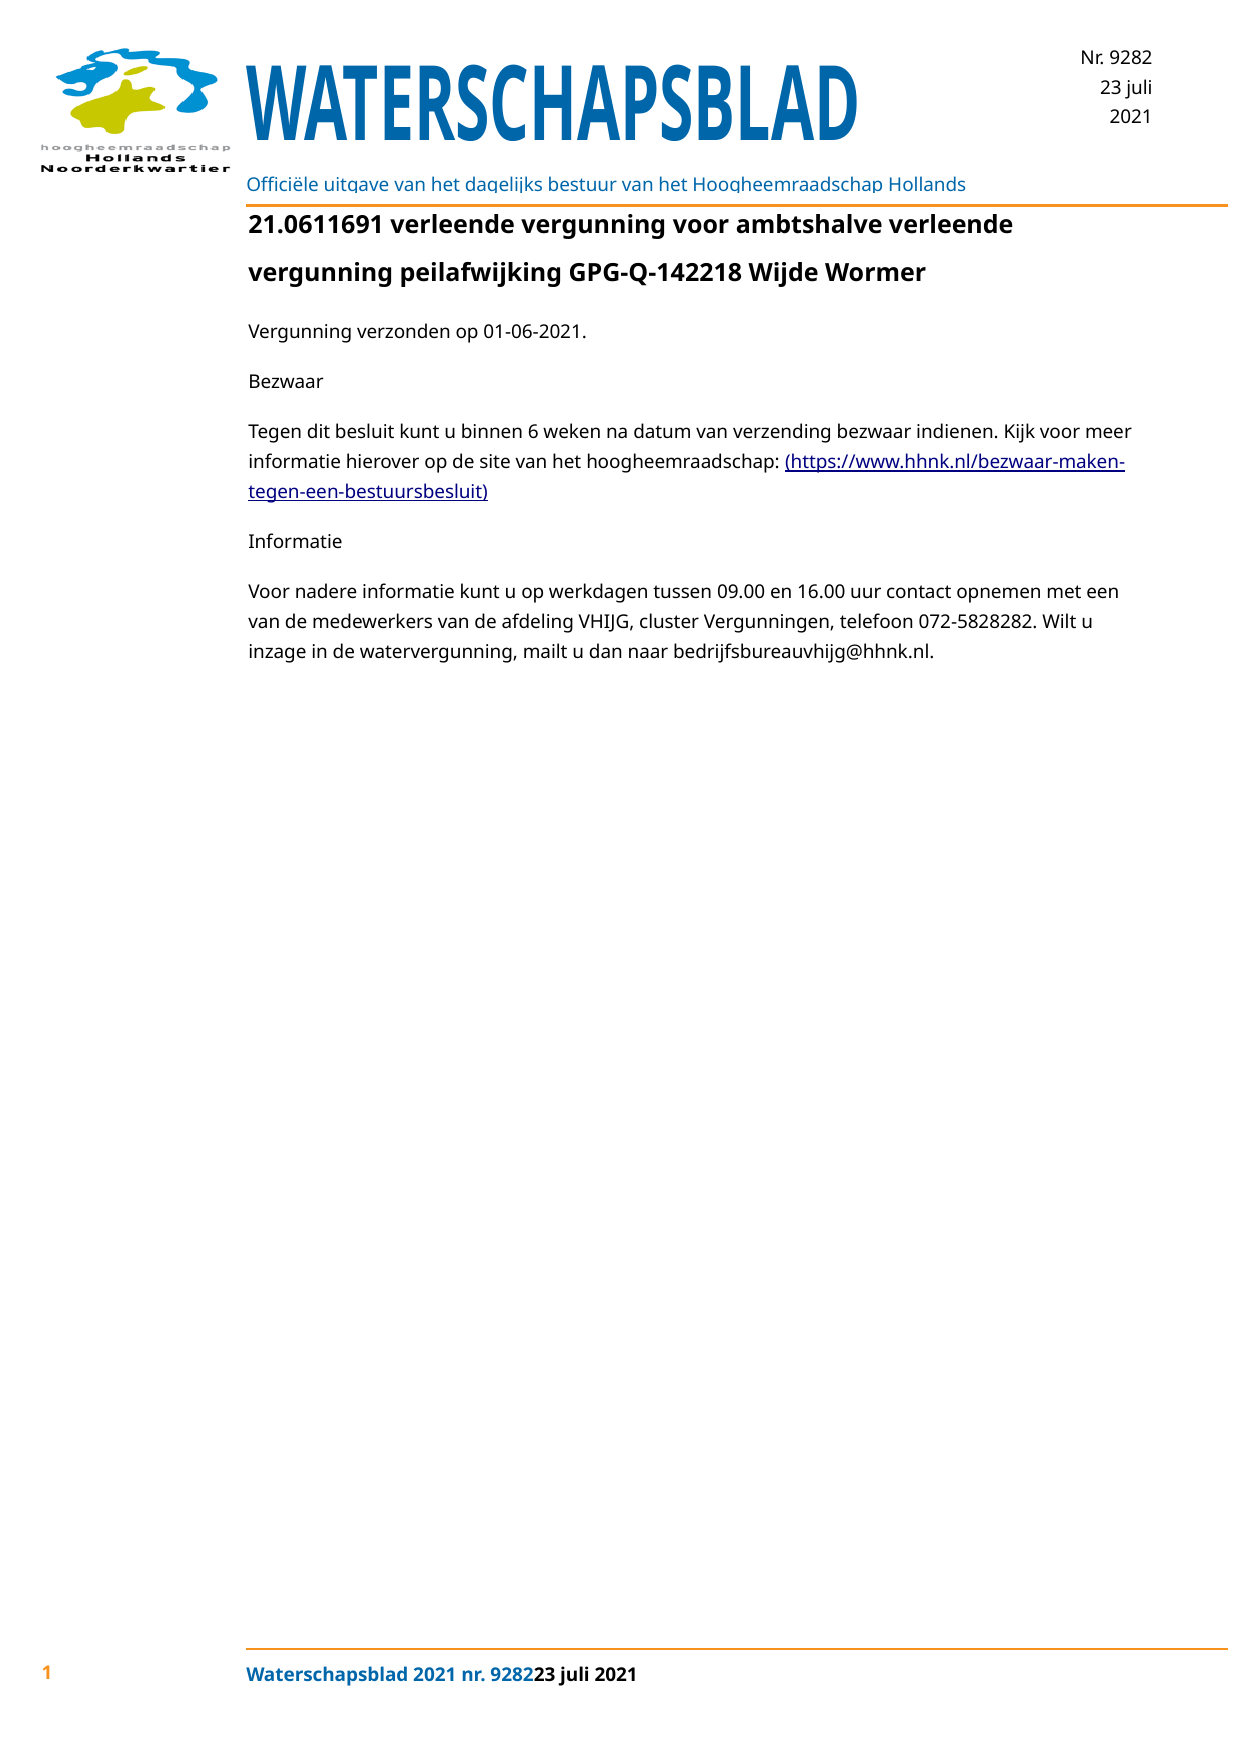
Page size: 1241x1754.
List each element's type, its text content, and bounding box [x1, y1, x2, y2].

text Voor nadere informatie kunt u op werkdagen tussen 09.00 en 16.00 uur contact opnemen met een van de medewerkers van de afdeling VHIJG, cluster Vergunningen, telefoon 072-5828282. Wilt u inzage in de watervergunning, mailt u dan naar bedrijfsbureauvhijg@hhnk.nl. [248, 579, 1152, 664]
text Tegen dit besluit kunt u binnen 6 weken na datum van verzending bezwaar indienen. Kijk voor meer informatie hierover op de site van het hoogheemraadschap: (https://www.hhnk.nl/bezwaar-maken-tegen-een-bestuursbesluit) [248, 419, 1152, 504]
text 21.0611691 verleende vergunning voor ambtshalve verleende vergunning peilafwijking GPG-Q-142218 Wijde Wormer [248, 207, 1152, 288]
text Bezwaar [248, 368, 1152, 394]
text Vergunning verzonden op 01-06-2021. [248, 318, 1152, 344]
picture [41, 47, 231, 172]
text Informatie [248, 528, 1152, 554]
